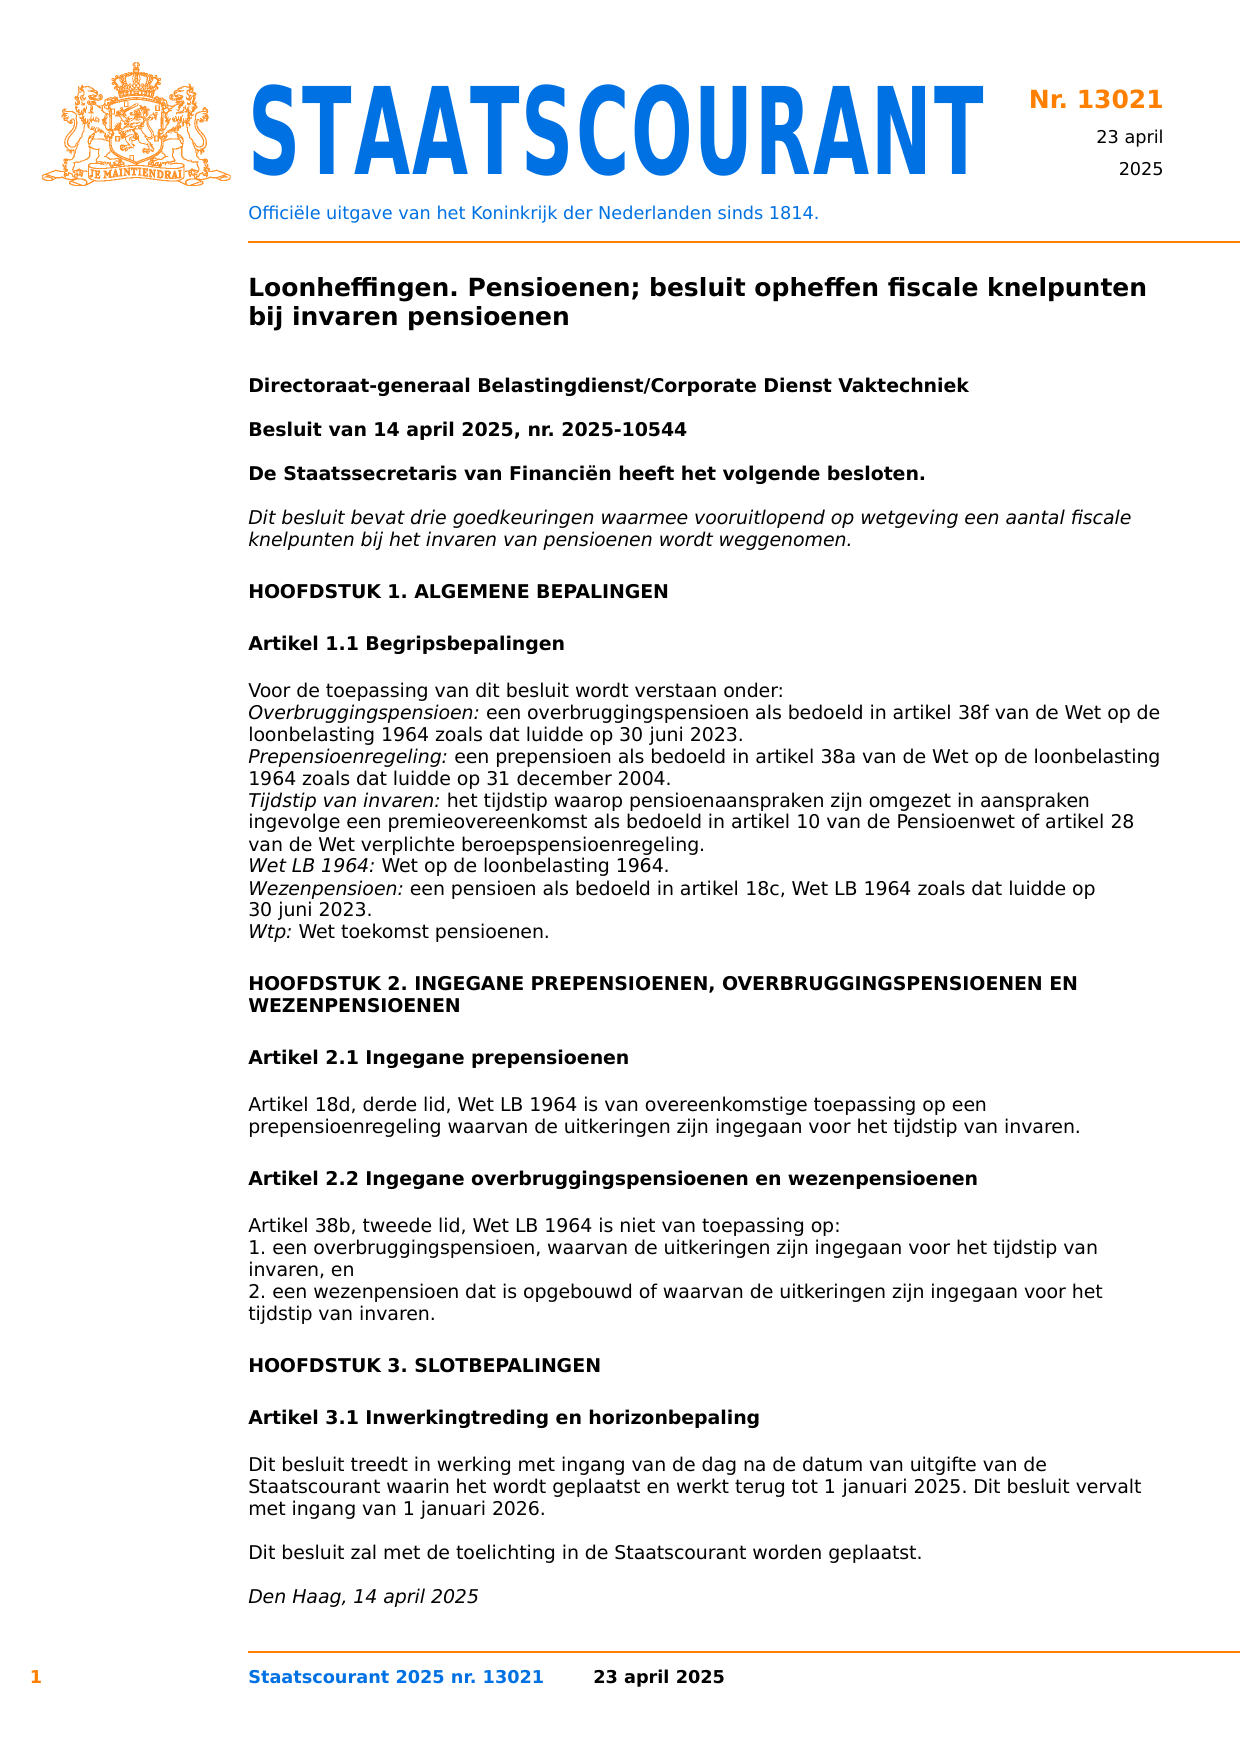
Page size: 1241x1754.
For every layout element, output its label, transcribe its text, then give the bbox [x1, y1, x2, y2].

text De Staatssecretaris van Financiën heeft het volgende besloten. [248, 463, 1163, 485]
text 1. een overbruggingspensioen, waarvan de uitkeringen zijn ingegaan voor het tijdstip van invaren, en [248, 1237, 1163, 1281]
text Dit besluit zal met de toelichting in de Staatscourant worden geplaatst. [248, 1542, 1163, 1564]
subtitle Artikel 3.1 Inwerkingtreding en horizonbepaling [248, 1407, 1163, 1429]
text Artikel 18d, derde lid, Wet LB 1964 is van overeenkomstige toepassing op een prepensioenregeling waarvan de uitkeringen zijn ingegaan voor het tijdstip van invaren. [248, 1094, 1163, 1138]
table_header Nr. 13021 [998, 62, 1240, 121]
text Besluit van 14 april 2025, nr. 2025-10544 [248, 419, 1163, 441]
text Tijdstip van invaren: het tijdstip waarop pensioenaanspraken zijn omgezet in aanspraken ingevolge een premieovereenkomst als bedoeld in artikel 10 van de Pensioenwet of artikel 28 van de Wet verplichte beroepspensioenregeling. [248, 789, 1163, 855]
table_cell 2025 [998, 153, 1240, 203]
subtitle Artikel 2.1 Ingegane prepensioenen [248, 1047, 1163, 1069]
subtitle HOOFDSTUK 2. INGEGANE PREPENSIOENEN, OVERBRUGGINGSPENSIOENEN EN WEZENPENSIOENEN [248, 973, 1163, 1017]
text 2. een wezenpensioen dat is opgebouwd of waarvan de uitkeringen zijn ingegaan voor het tijdstip van invaren. [248, 1281, 1163, 1325]
table_cell Officiële uitgave van het Koninkrijk der Nederlanden sinds 1814. [248, 203, 1240, 241]
subtitle HOOFDSTUK 1. ALGEMENE BEPALINGEN [248, 581, 1163, 603]
text Prepensioenregeling: een prepensioen als bedoeld in artikel 38a van de Wet op de loonbelasting 1964 zoals dat luidde op 31 december 2004. [248, 746, 1163, 789]
text Dit besluit bevat drie goedkeuringen waarmee vooruitlopend op wetgeving een aantal fiscale knelpunten bij het invaren van pensioenen wordt weggenomen. [248, 507, 1163, 551]
picture [41, 62, 231, 186]
text Wet LB 1964: Wet op de loonbelasting 1964. [248, 855, 1163, 877]
text Wezenpensioen: een pensioen als bedoeld in artikel 18c, Wet LB 1964 zoals dat luidde op 30 juni 2023. [248, 877, 1163, 921]
text Overbruggingspensioen: een overbruggingspensioen als bedoeld in artikel 38f van de Wet op de loonbelasting 1964 zoals dat luidde op 30 juni 2023. [248, 702, 1163, 746]
subtitle Artikel 2.2 Ingegane overbruggingspensioenen en wezenpensioenen [248, 1168, 1163, 1190]
subtitle HOOFDSTUK 3. SLOTBEPALINGEN [248, 1355, 1163, 1377]
text Voor de toepassing van dit besluit wordt verstaan onder: [248, 679, 1163, 702]
text Wtp: Wet toekomst pensioenen. [248, 921, 1163, 943]
subtitle Artikel 1.1 Begripsbepalingen [248, 633, 1163, 654]
table_header [25, 62, 248, 241]
subtitle Loonheffingen. Pensioenen; besluit opheffen fiscale knelpunten bij invaren pensioenen [248, 273, 1163, 331]
table_header STAATSCOURANT [248, 62, 998, 203]
table_cell 23 april [998, 121, 1240, 153]
text Directoraat-generaal Belastingdienst/Corporate Dienst Vaktechniek [248, 375, 1163, 397]
text Den Haag, 14 april 2025 [248, 1586, 1163, 1608]
text Artikel 38b, tweede lid, Wet LB 1964 is niet van toepassing op: [248, 1215, 1163, 1237]
text Dit besluit treedt in werking met ingang van de dag na de datum van uitgifte van de Staatscourant waarin het wordt geplaatst en werkt terug tot 1 januari 2025. Dit besluit vervalt met ingang van 1 januari 2026. [248, 1454, 1163, 1520]
